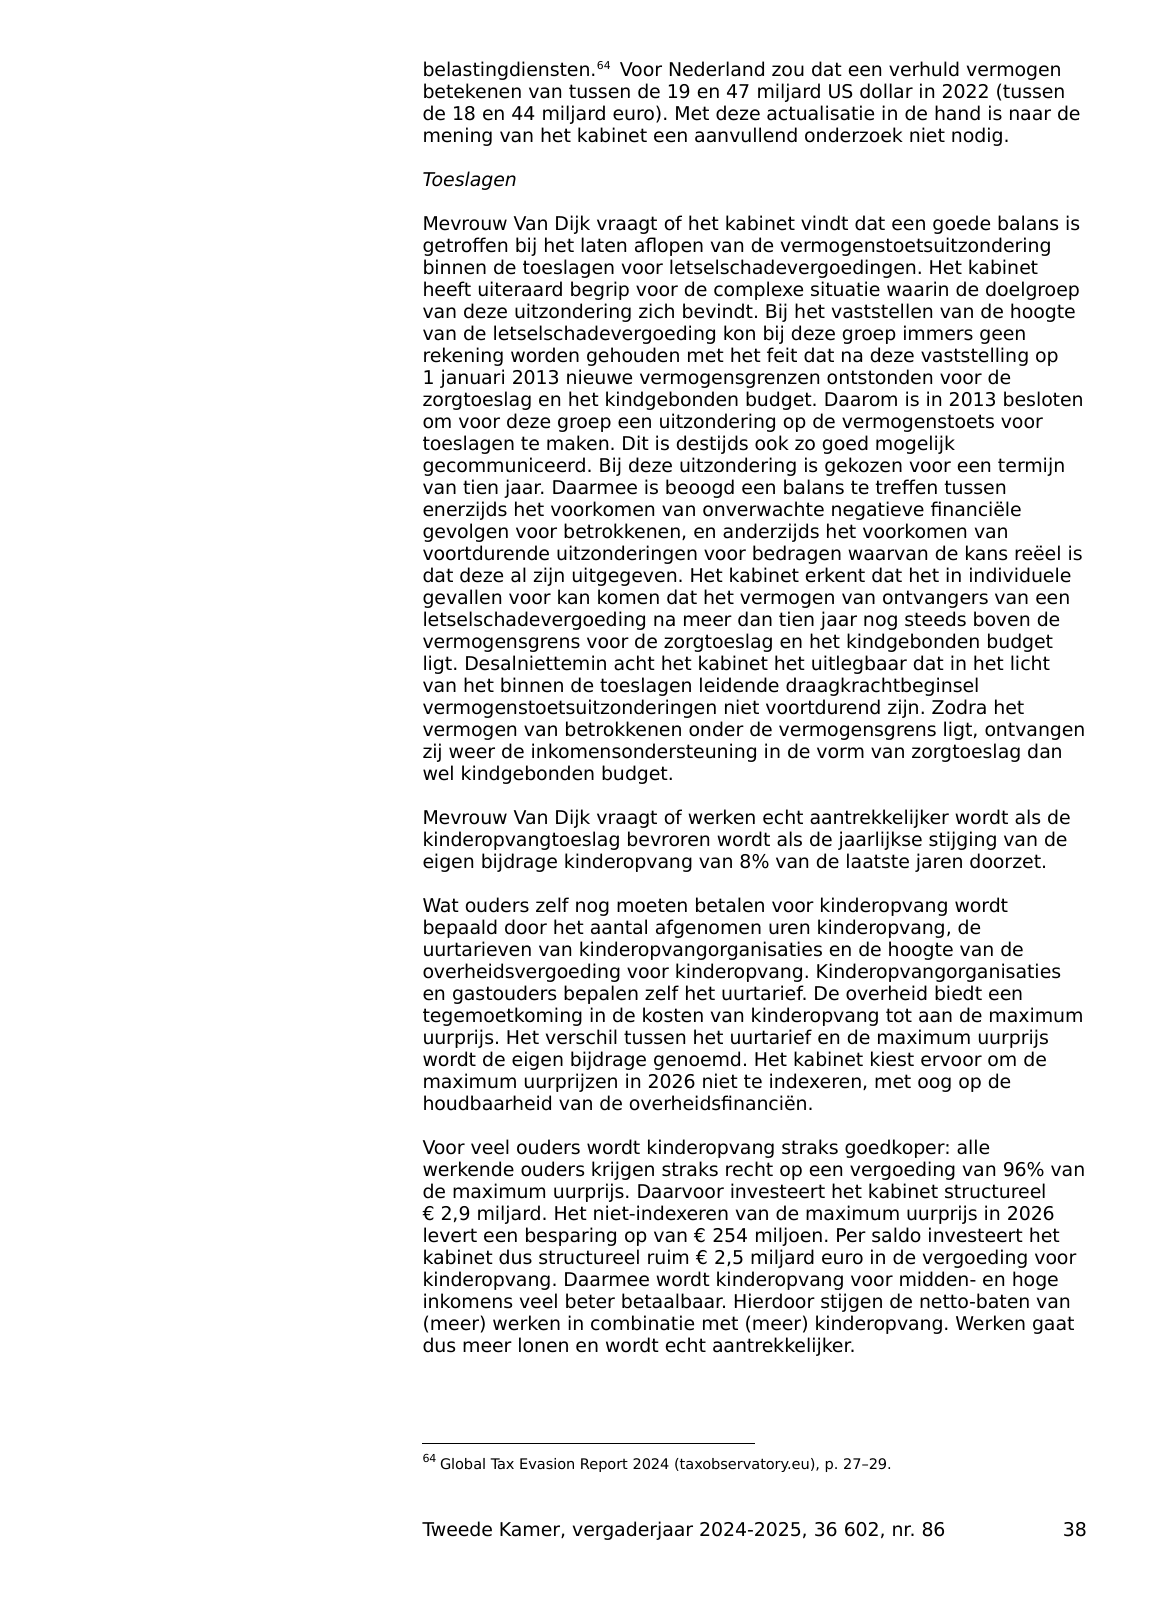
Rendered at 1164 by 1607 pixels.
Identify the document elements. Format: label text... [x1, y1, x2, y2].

text Wat ouders zelf nog moeten betalen voor kinderopvang wordt bepaald door het aantal afgenomen uren kinderopvang, de uurtarieven van kinderopvangorganisaties en de hoogte van de overheidsvergoeding voor kinderopvang. Kinderopvangorganisaties en gastouders bepalen zelf het uurtarief. De overheid biedt een tegemoetkoming in de kosten van kinderopvang tot aan de maximum uurprijs. Het verschil tussen het uurtarief en de maximum uurprijs wordt de eigen bijdrage genoemd. Het kabinet kiest ervoor om de maximum uurprijzen in 2026 niet te indexeren, met oog op de houdbaarheid van de overheidsfinanciën. [422, 895, 1087, 1115]
text Global Tax Evasion Report 2024 (taxobservatory.eu), p. 27–29. [422, 1452, 1087, 1474]
text Mevrouw Van Dijk vraagt of het kabinet vindt dat een goede balans is getroffen bij het laten aflopen van de vermogenstoetsuitzondering binnen de toeslagen voor letselschadevergoedingen. Het kabinet heeft uiteraard begrip voor de complexe situatie waarin de doelgroep van deze uitzondering zich bevindt. Bij het vaststellen van de hoogte van de letselschadevergoeding kon bij deze groep immers geen rekening worden gehouden met het feit dat na deze vaststelling op 1 januari 2013 nieuwe vermogensgrenzen ontstonden voor de zorgtoeslag en het kindgebonden budget. Daarom is in 2013 besloten om voor deze groep een uitzondering op de vermogenstoets voor toeslagen te maken. Dit is destijds ook zo goed mogelijk gecommuniceerd. Bij deze uitzondering is gekozen voor een termijn van tien jaar. Daarmee is beoogd een balans te treffen tussen enerzijds het voorkomen van onverwachte negatieve financiële gevolgen voor betrokkenen, en anderzijds het voorkomen van voortdurende uitzonderingen voor bedragen waarvan de kans reëel is dat deze al zijn uitgegeven. Het kabinet erkent dat het in individuele gevallen voor kan komen dat het vermogen van ontvangers van een letselschadevergoeding na meer dan tien jaar nog steeds boven de vermogensgrens voor de zorgtoeslag en het kindgebonden budget ligt. Desalniettemin acht het kabinet het uitlegbaar dat in het licht van het binnen de toeslagen leidende draagkrachtbeginsel vermogenstoetsuitzonderingen niet voortdurend zijn. Zodra het vermogen van betrokkenen onder de vermogensgrens ligt, ontvangen zij weer de inkomensondersteuning in de vorm van zorgtoeslag dan wel kindgebonden budget. [422, 213, 1087, 785]
text Mevrouw Van Dijk vraagt of werken echt aantrekkelijker wordt als de kinderopvangtoeslag bevroren wordt als de jaarlijkse stijging van de eigen bijdrage kinderopvang van 8% van de laatste jaren doorzet. [422, 807, 1087, 873]
subtitle Toeslagen [422, 169, 1087, 191]
text belastingdiensten. Voor Nederland zou dat een verhuld vermogen betekenen van tussen de 19 en 47 miljard US dollar in 2022 (tussen de 18 en 44 miljard euro). Met deze actualisatie in de hand is naar de mening van het kabinet een aanvullend onderzoek niet nodig. [422, 59, 1087, 147]
text Voor veel ouders wordt kinderopvang straks goedkoper: alle werkende ouders krijgen straks recht op een vergoeding van 96% van de maximum uurprijs. Daarvoor investeert het kabinet structureel € 2,9 miljard. Het niet-indexeren van de maximum uurprijs in 2026 levert een besparing op van € 254 miljoen. Per saldo investeert het kabinet dus structureel ruim € 2,5 miljard euro in de vergoeding voor kinderopvang. Daarmee wordt kinderopvang voor midden- en hoge inkomens veel beter betaalbaar. Hierdoor stijgen de netto-baten van (meer) werken in combinatie met (meer) kinderopvang. Werken gaat dus meer lonen en wordt echt aantrekkelijker. [422, 1137, 1087, 1357]
